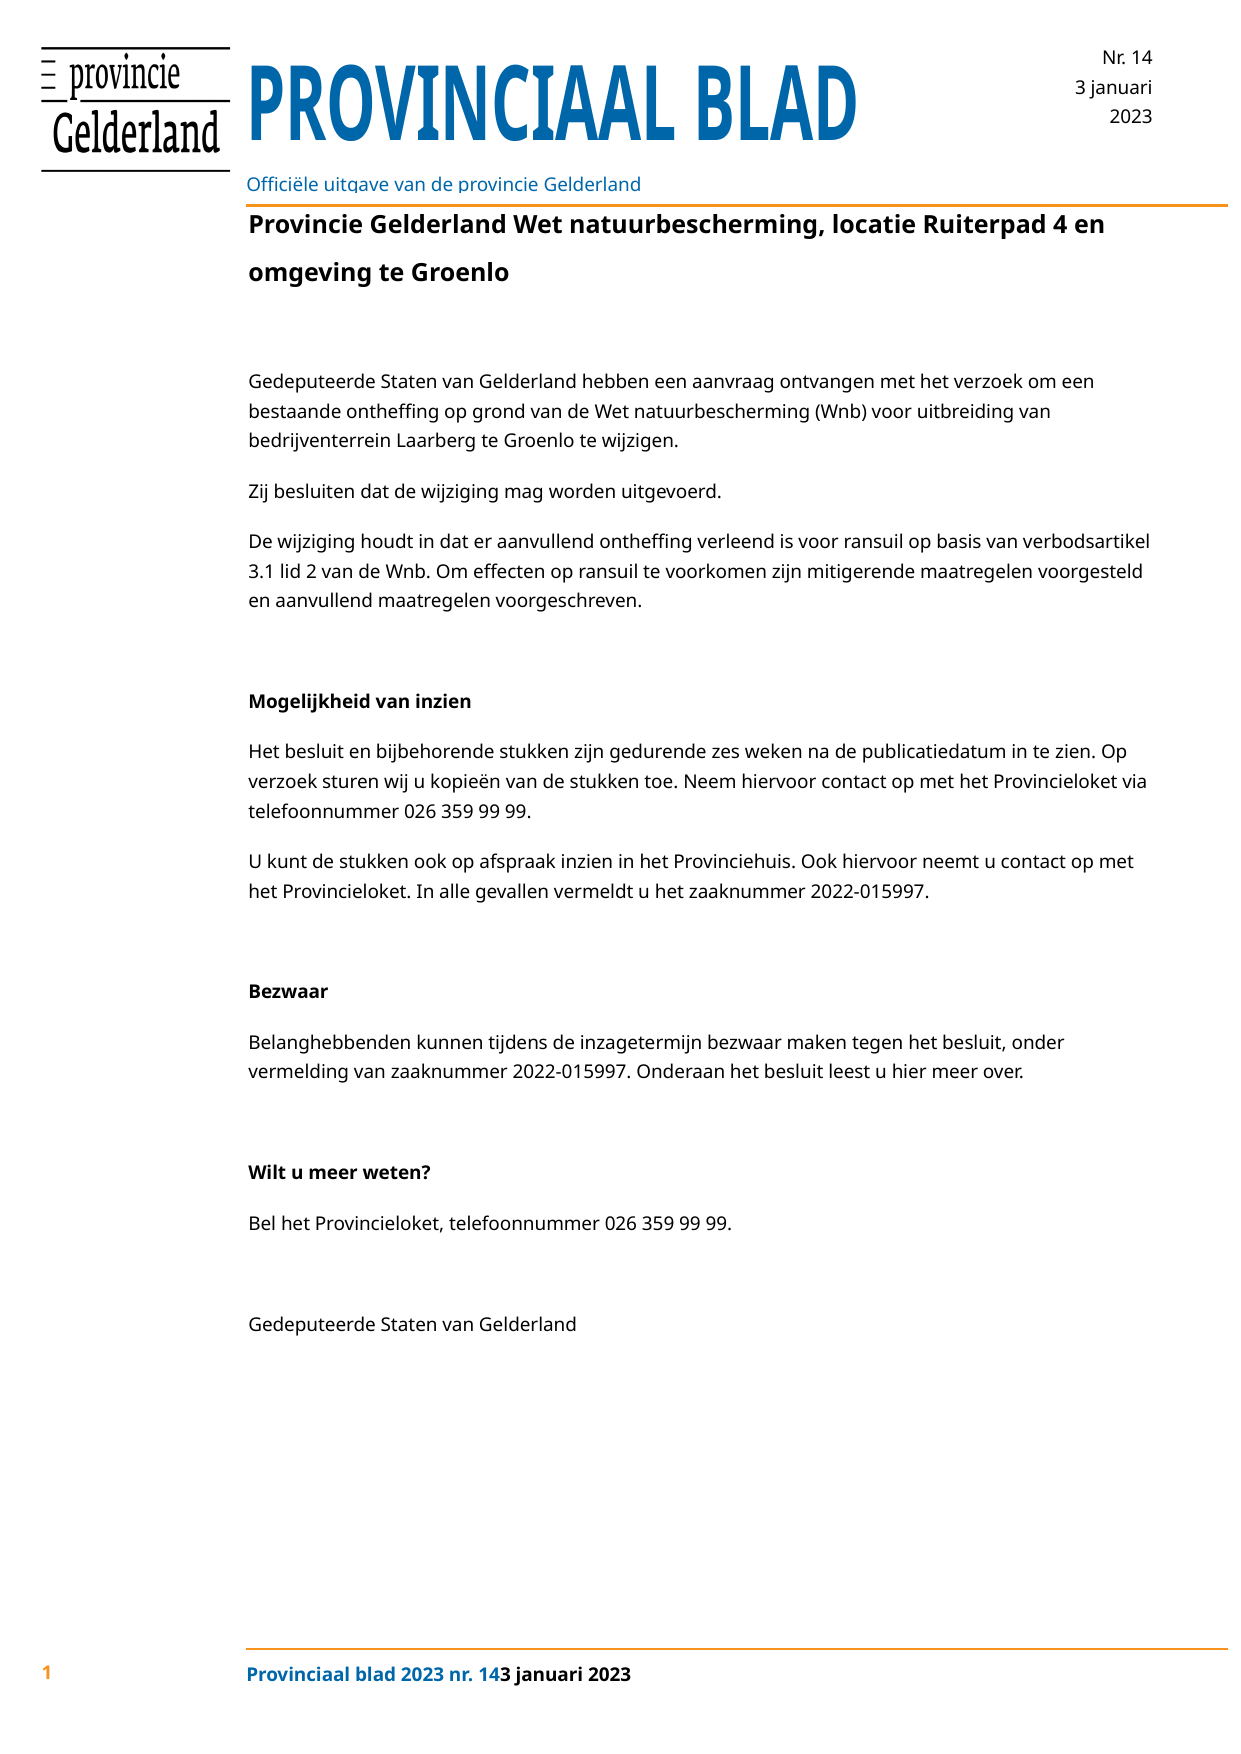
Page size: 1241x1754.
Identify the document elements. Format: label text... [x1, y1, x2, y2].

text Bel het Provincieloket, telefoonnummer 026 359 99 99. [248, 1210, 1152, 1236]
text Wilt u meer weten? [248, 1159, 1152, 1185]
text Bezwaar [248, 979, 1152, 1004]
text U kunt de stukken ook op afspraak inzien in het Provinciehuis. Ook hiervoor neemt u contact op met het Provincieloket. In alle gevallen vermeldt u het zaaknummer 2022-015997. [248, 848, 1152, 904]
text De wijziging houdt in dat er aanvullend ontheffing verleend is voor ransuil op basis van verbodsartikel 3.1 lid 2 van de Wnb. Om effecten op ransuil te voorkomen zijn mitigerende maatregelen voorgesteld en aanvullend maatregelen voorgeschreven. [248, 528, 1152, 613]
text Het besluit en bijbehorende stukken zijn gedurende zes weken na de publicatiedatum in te zien. Op verzoek sturen wij u kopieën van de stukken toe. Neem hiervoor contact op met het Provincieloket via telefoonnummer 026 359 99 99. [248, 739, 1152, 824]
text Gedeputeerde Staten van Gelderland hebben een aanvraag ontvangen met het verzoek om een bestaande ontheffing op grond van de Wet natuurbescherming (Wnb) voor uitbreiding van bedrijventerrein Laarberg te Groenlo te wijzigen. [248, 368, 1152, 453]
text Belanghebbenden kunnen tijdens de inzagetermijn bezwaar maken tegen het besluit, onder vermelding van zaaknummer 2022-015997. Onderaan het besluit leest u hier meer over. [248, 1029, 1152, 1084]
text Mogelijkheid van inzien [248, 688, 1152, 714]
text Gedeputeerde Staten van Gelderland [248, 1311, 1152, 1337]
picture [41, 47, 231, 172]
text Zij besluiten dat de wijziging mag worden uitgevoerd. [248, 478, 1152, 504]
text Provincie Gelderland Wet natuurbescherming, locatie Ruiterpad 4 en omgeving te Groenlo [248, 207, 1152, 288]
